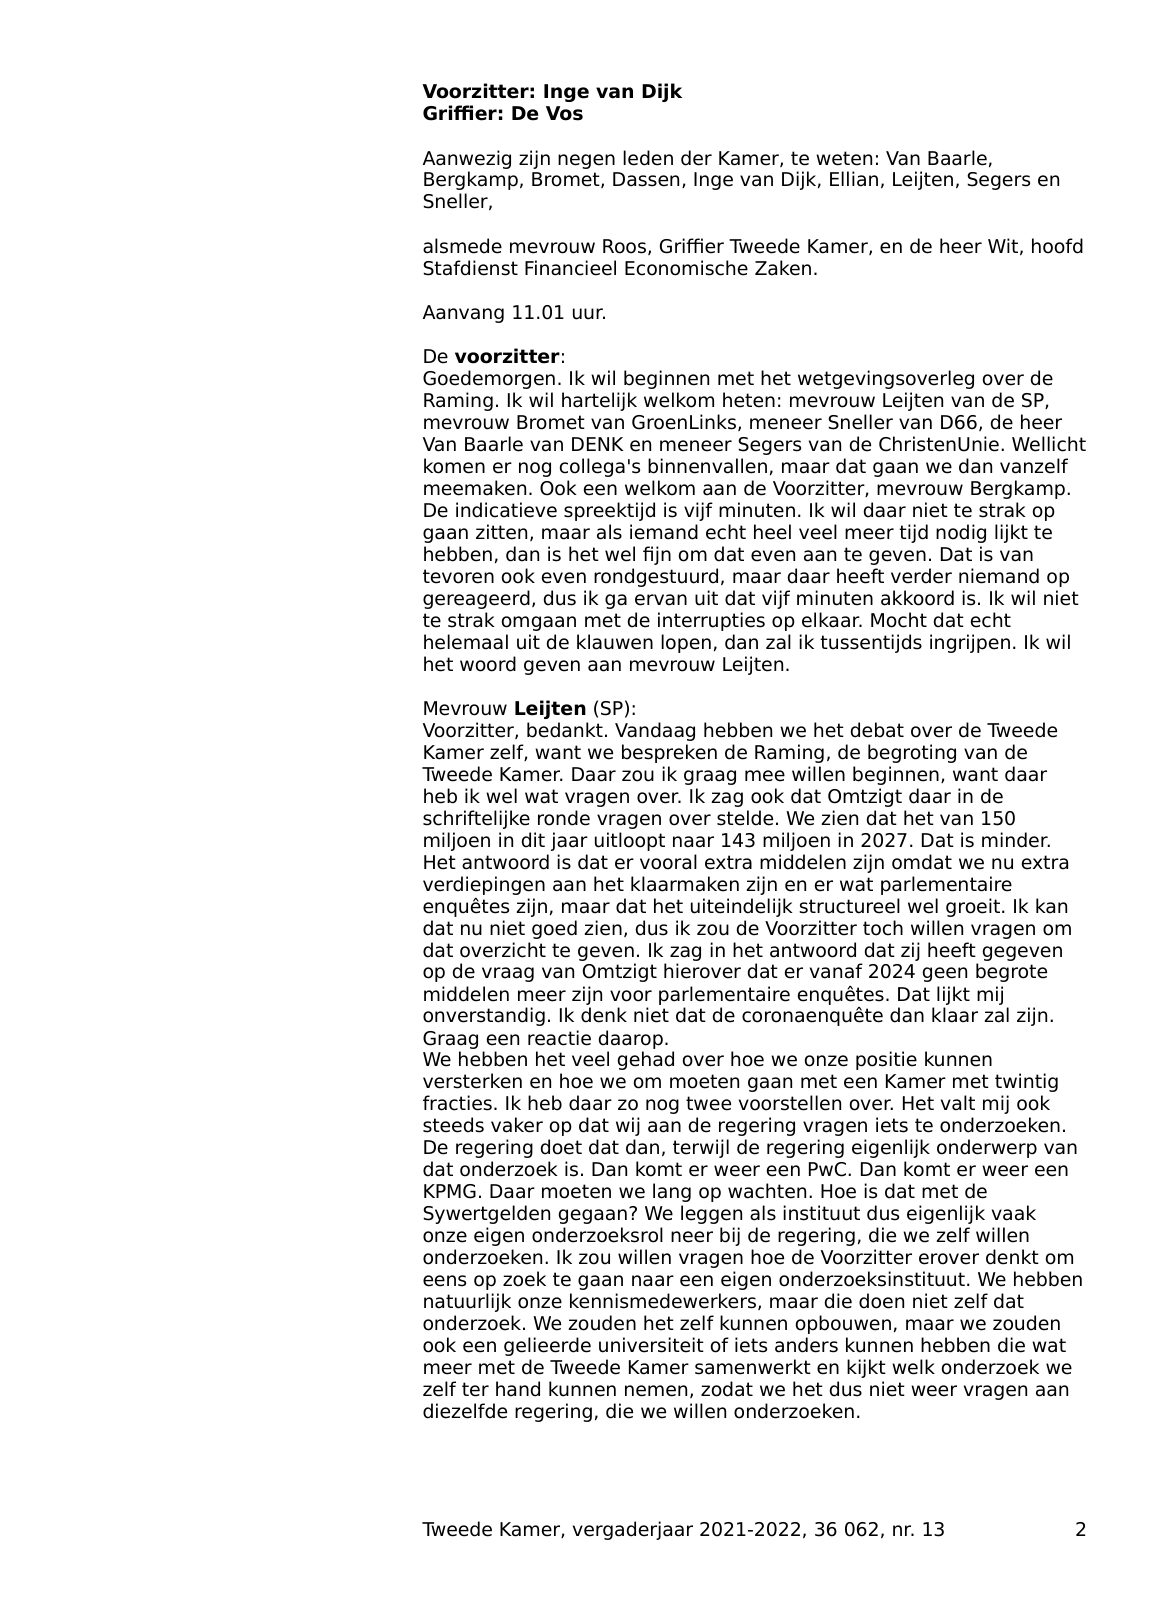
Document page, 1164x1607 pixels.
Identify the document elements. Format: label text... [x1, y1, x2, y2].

text Voorzitter, bedankt. Vandaag hebben we het debat over de Tweede Kamer zelf, want we bespreken de Raming, de begroting van de Tweede Kamer. Daar zou ik graag mee willen beginnen, want daar heb ik wel wat vragen over. Ik zag ook dat Omtzigt daar in de schriftelijke ronde vragen over stelde. We zien dat het van 150 miljoen in dit jaar uitloopt naar 143 miljoen in 2027. Dat is minder. Het antwoord is dat er vooral extra middelen zijn omdat we nu extra verdiepingen aan het klaarmaken zijn en er wat parlementaire enquêtes zijn, maar dat het uiteindelijk structureel wel groeit. Ik kan dat nu niet goed zien, dus ik zou de Voorzitter toch willen vragen om dat overzicht te geven. Ik zag in het antwoord dat zij heeft gegeven op de vraag van Omtzigt hierover dat er vanaf 2024 geen begrote middelen meer zijn voor parlementaire enquêtes. Dat lijkt mij onverstandig. Ik denk niet dat de coronaenquête dan klaar zal zijn. Graag een reactie daarop. [422, 720, 1087, 1049]
text Aanwezig zijn negen leden der Kamer, te weten: Van Baarle, Bergkamp, Bromet, Dassen, Inge van Dijk, Ellian, Leijten, Segers en Sneller, [422, 147, 1087, 213]
text Aanvang 11.01 uur. [422, 302, 1087, 324]
text Mevrouw Leijten (SP): [422, 698, 1087, 720]
text We hebben het veel gehad over hoe we onze positie kunnen versterken en hoe we om moeten gaan met een Kamer met twintig fracties. Ik heb daar zo nog twee voorstellen over. Het valt mij ook steeds vaker op dat wij aan de regering vragen iets te onderzoeken. De regering doet dat dan, terwijl de regering eigenlijk onderwerp van dat onderzoek is. Dan komt er weer een PwC. Dan komt er weer een KPMG. Daar moeten we lang op wachten. Hoe is dat met de Sywertgelden gegaan? We leggen als instituut dus eigenlijk vaak onze eigen onderzoeksrol neer bij de regering, die we zelf willen onderzoeken. Ik zou willen vragen hoe de Voorzitter erover denkt om eens op zoek te gaan naar een eigen onderzoeksinstituut. We hebben natuurlijk onze kennismedewerkers, maar die doen niet zelf dat onderzoek. We zouden het zelf kunnen opbouwen, maar we zouden ook een gelieerde universiteit of iets anders kunnen hebben die wat meer met de Tweede Kamer samenwerkt en kijkt welk onderzoek we zelf ter hand kunnen nemen, zodat we het dus niet weer vragen aan diezelfde regering, die we willen onderzoeken. [422, 1049, 1087, 1423]
text Griffier: De Vos [422, 103, 1087, 125]
text Voorzitter: Inge van Dijk [422, 81, 1087, 103]
text De voorzitter: [422, 346, 1087, 368]
text alsmede mevrouw Roos, Griffier Tweede Kamer, en de heer Wit, hoofd Stafdienst Financieel Economische Zaken. [422, 236, 1087, 279]
text Goedemorgen. Ik wil beginnen met het wetgevingsoverleg over de Raming. Ik wil hartelijk welkom heten: mevrouw Leijten van de SP, mevrouw Bromet van GroenLinks, meneer Sneller van D66, de heer Van Baarle van DENK en meneer Segers van de ChristenUnie. Wellicht komen er nog collega's binnenvallen, maar dat gaan we dan vanzelf meemaken. Ook een welkom aan de Voorzitter, mevrouw Bergkamp. De indicatieve spreektijd is vijf minuten. Ik wil daar niet te strak op gaan zitten, maar als iemand echt heel veel meer tijd nodig lijkt te hebben, dan is het wel fijn om dat even aan te geven. Dat is van tevoren ook even rondgestuurd, maar daar heeft verder niemand op gereageerd, dus ik ga ervan uit dat vijf minuten akkoord is. Ik wil niet te strak omgaan met de interrupties op elkaar. Mocht dat echt helemaal uit de klauwen lopen, dan zal ik tussentijds ingrijpen. Ik wil het woord geven aan mevrouw Leijten. [422, 368, 1087, 676]
